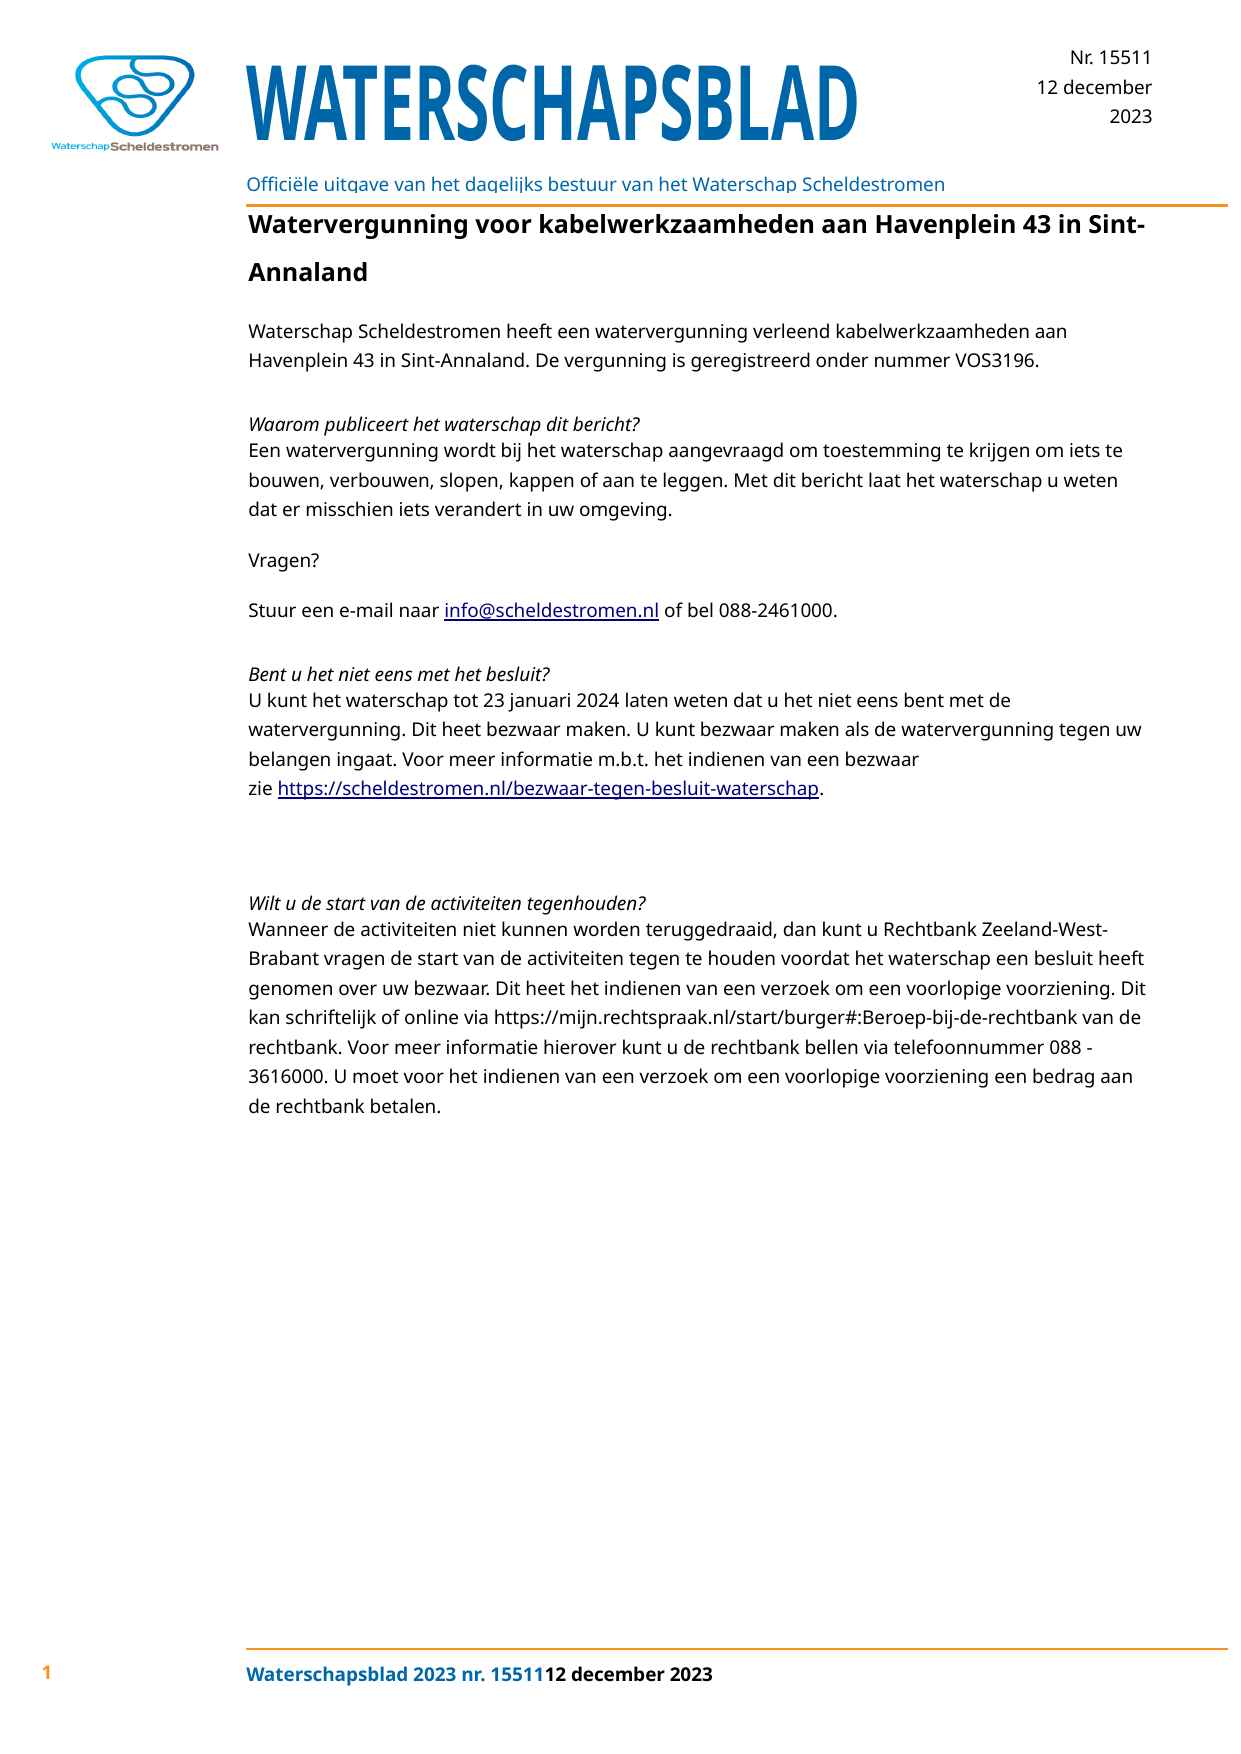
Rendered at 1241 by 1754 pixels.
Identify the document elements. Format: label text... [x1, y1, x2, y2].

text Waarom publiceert het waterschap dit bericht? [248, 411, 1152, 437]
text Watervergunning voor kabelwerkzaamheden aan Havenplein 43 in Sint-Annaland [248, 207, 1152, 288]
text Wilt u de start van de activiteiten tegenhouden? [248, 890, 1152, 916]
text Bent u het niet eens met het besluit? [248, 661, 1152, 687]
text Stuur een e-mail naar info@scheldestromen.nl of bel 088-2461000. [248, 597, 1152, 623]
text Vragen? [248, 547, 1152, 572]
text U kunt het waterschap tot 23 januari 2024 laten weten dat u het niet eens bent met de watervergunning. Dit heet bezwaar maken. U kunt bezwaar maken als de watervergunning tegen uw belangen ingaat. Voor meer informatie m.b.t. het indienen van een bezwaar zie https://scheldestromen.nl/bezwaar-tegen-besluit-waterschap. [248, 687, 1152, 801]
text Een watervergunning wordt bij het waterschap aangevraagd om toestemming te krijgen om iets te bouwen, verbouwen, slopen, kappen of aan te leggen. Met dit bericht laat het waterschap u weten dat er misschien iets verandert in uw omgeving. [248, 437, 1152, 522]
text Wanneer de activiteiten niet kunnen worden teruggedraaid, dan kunt u Rechtbank Zeeland-West-Brabant vragen de start van de activiteiten tegen te houden voordat het waterschap een besluit heeft genomen over uw bezwaar. Dit heet het indienen van een verzoek om een voorlopige voorziening. Dit kan schriftelijk of online via https://mijn.rechtspraak.nl/start/burger#:Beroep-bij-de-rechtbank van de rechtbank. Voor meer informatie hierover kunt u de rechtbank bellen via telefoonnummer 088 - 3616000. U moet voor het indienen van een verzoek om een voorlopige voorziening een bedrag aan de rechtbank betalen. [248, 916, 1152, 1119]
text Waterschap Scheldestromen heeft een watervergunning verleend kabelwerkzaamheden aan Havenplein 43 in Sint-Annaland. De vergunning is geregistreerd onder nummer VOS3196. [248, 318, 1152, 373]
picture [41, 47, 231, 172]
